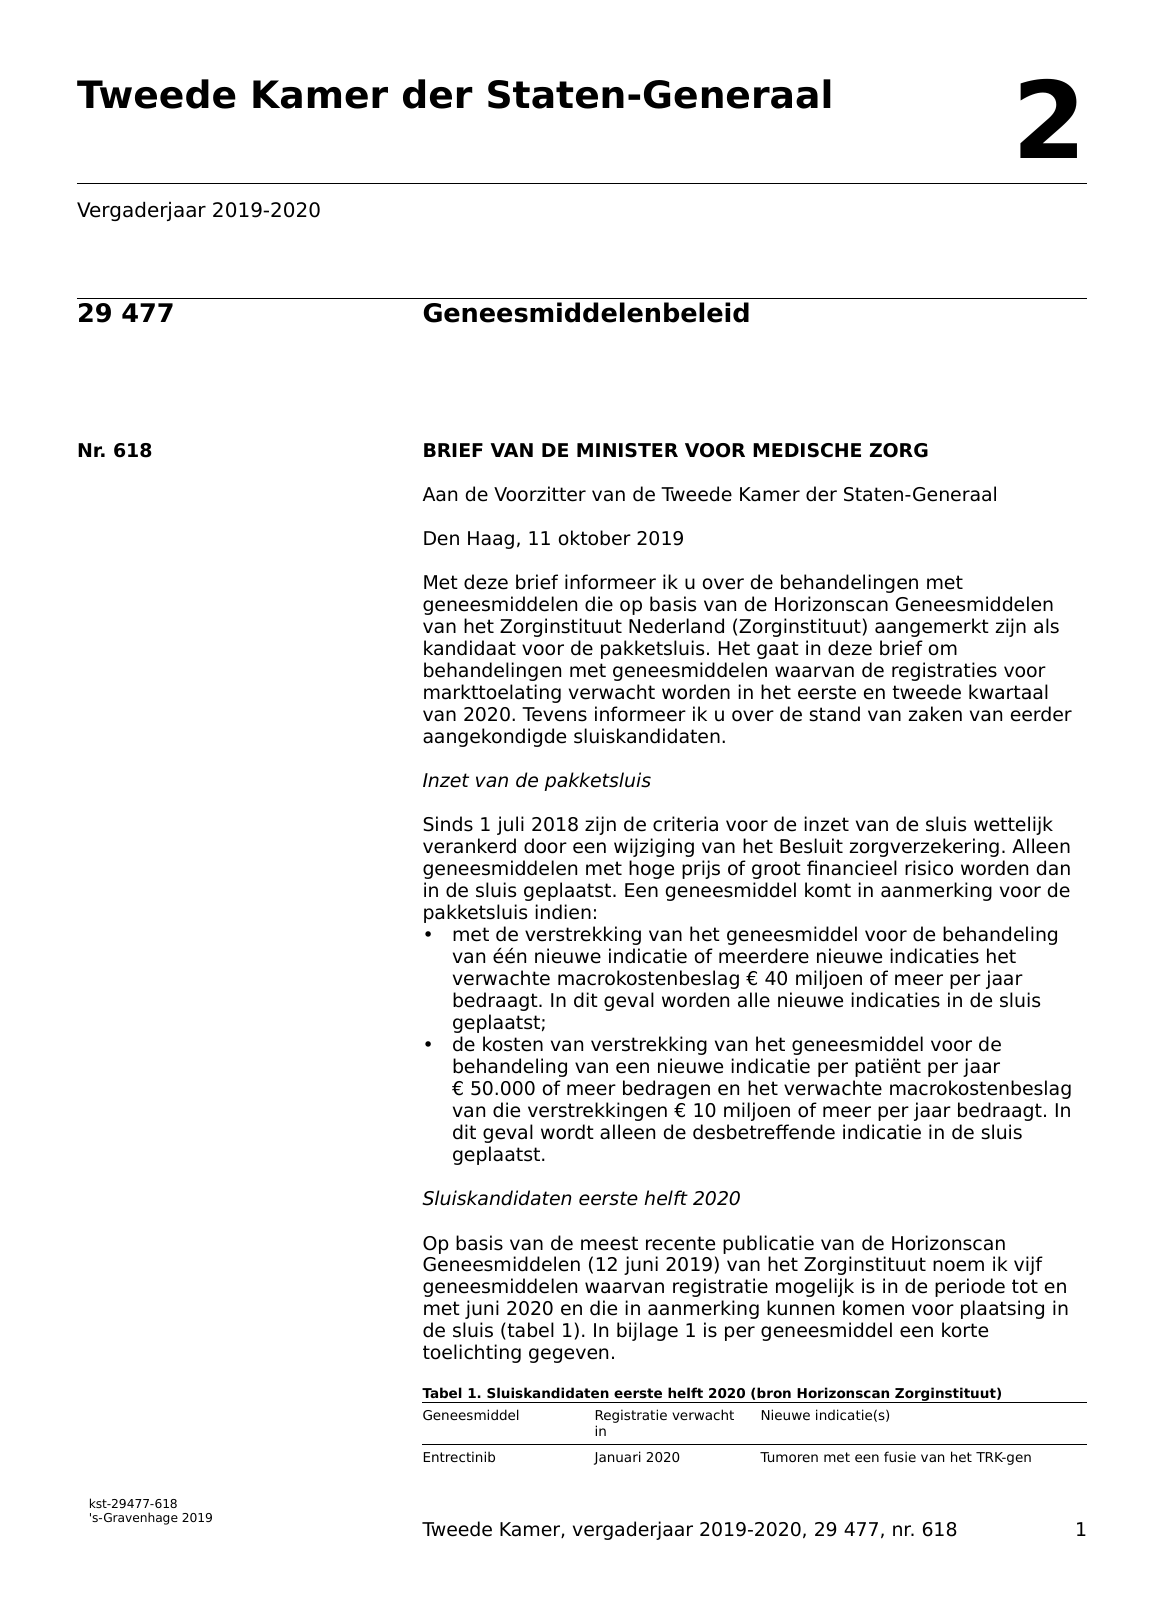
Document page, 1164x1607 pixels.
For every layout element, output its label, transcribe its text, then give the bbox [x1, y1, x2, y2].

text 's-Gravenhage 2019 [88, 1511, 323, 1525]
table_cell Tumoren met een fusie van het TRK-gen [754, 1445, 1087, 1465]
text • de kosten van verstrekking van het geneesmiddel voor de behandeling van een nieuwe indicatie per patiënt per jaar € 50.000 of meer bedragen en het verwachte macrokostenbeslag van die verstrekkingen € 10 miljoen of meer per jaar bedraagt. In dit geval wordt alleen de desbetreffende indicatie in de sluis geplaatst. [422, 1034, 1087, 1166]
subtitle Inzet van de pakketsluis [422, 770, 1087, 792]
table_cell Nieuwe indicatie(s) [754, 1403, 1087, 1444]
text Den Haag, 11 oktober 2019 [422, 528, 1087, 550]
subtitle Nr. 618 BRIEF VAN DE MINISTER VOOR MEDISCHE ZORG [77, 440, 1087, 462]
table_cell Januari 2020 [588, 1445, 754, 1465]
subtitle 29 477 Geneesmiddelenbeleid [77, 299, 1087, 329]
text kst-29477-618 [88, 1497, 323, 1511]
text Aan de Voorzitter van de Tweede Kamer der Staten-Generaal [422, 484, 1087, 506]
table_header 2 [886, 59, 1087, 183]
table_cell Vergaderjaar 2019-2020 [77, 184, 1087, 298]
text Op basis van de meest recente publicatie van de Horizonscan Geneesmiddelen (12 juni 2019) van het Zorginstituut noem ik vijf geneesmiddelen waarvan registratie mogelijk is in de periode tot en met juni 2020 en die in aanmerking kunnen komen voor plaatsing in de sluis (tabel 1). In bijlage 1 is per geneesmiddel een korte toelichting gegeven. [422, 1232, 1087, 1364]
subtitle Sluiskandidaten eerste helft 2020 [422, 1188, 1087, 1210]
text • met de verstrekking van het geneesmiddel voor de behandeling van één nieuwe indicatie of meerdere nieuwe indicaties het verwachte macrokostenbeslag € 40 miljoen of meer per jaar bedraagt. In dit geval worden alle nieuwe indicaties in de sluis geplaatst; [422, 924, 1087, 1034]
table_header Tabel 1. Sluiskandidaten eerste helft 2020 (bron Horizonscan Zorginstituut) [422, 1386, 1087, 1402]
table_header Tweede Kamer der Staten-Generaal [77, 59, 886, 183]
text Sinds 1 juli 2018 zijn de criteria voor de inzet van de sluis wettelijk verankerd door een wijziging van het Besluit zorgverzekering. Alleen geneesmiddelen met hoge prijs of groot financieel risico worden dan in de sluis geplaatst. Een geneesmiddel komt in aanmerking voor de pakketsluis indien: [422, 814, 1087, 924]
text Met deze brief informeer ik u over de behandelingen met geneesmiddelen die op basis van de Horizonscan Geneesmiddelen van het Zorginstituut Nederland (Zorginstituut) aangemerkt zijn als kandidaat voor de pakketsluis. Het gaat in deze brief om behandelingen met geneesmiddelen waarvan de registraties voor markttoelating verwacht worden in het eerste en tweede kwartaal van 2020. Tevens informeer ik u over de stand van zaken van eerder aangekondigde sluiskandidaten. [422, 572, 1087, 748]
table_cell Geneesmiddel [422, 1403, 588, 1444]
table_cell Entrectinib [422, 1445, 588, 1465]
table_cell Registratie verwacht in [588, 1403, 754, 1444]
